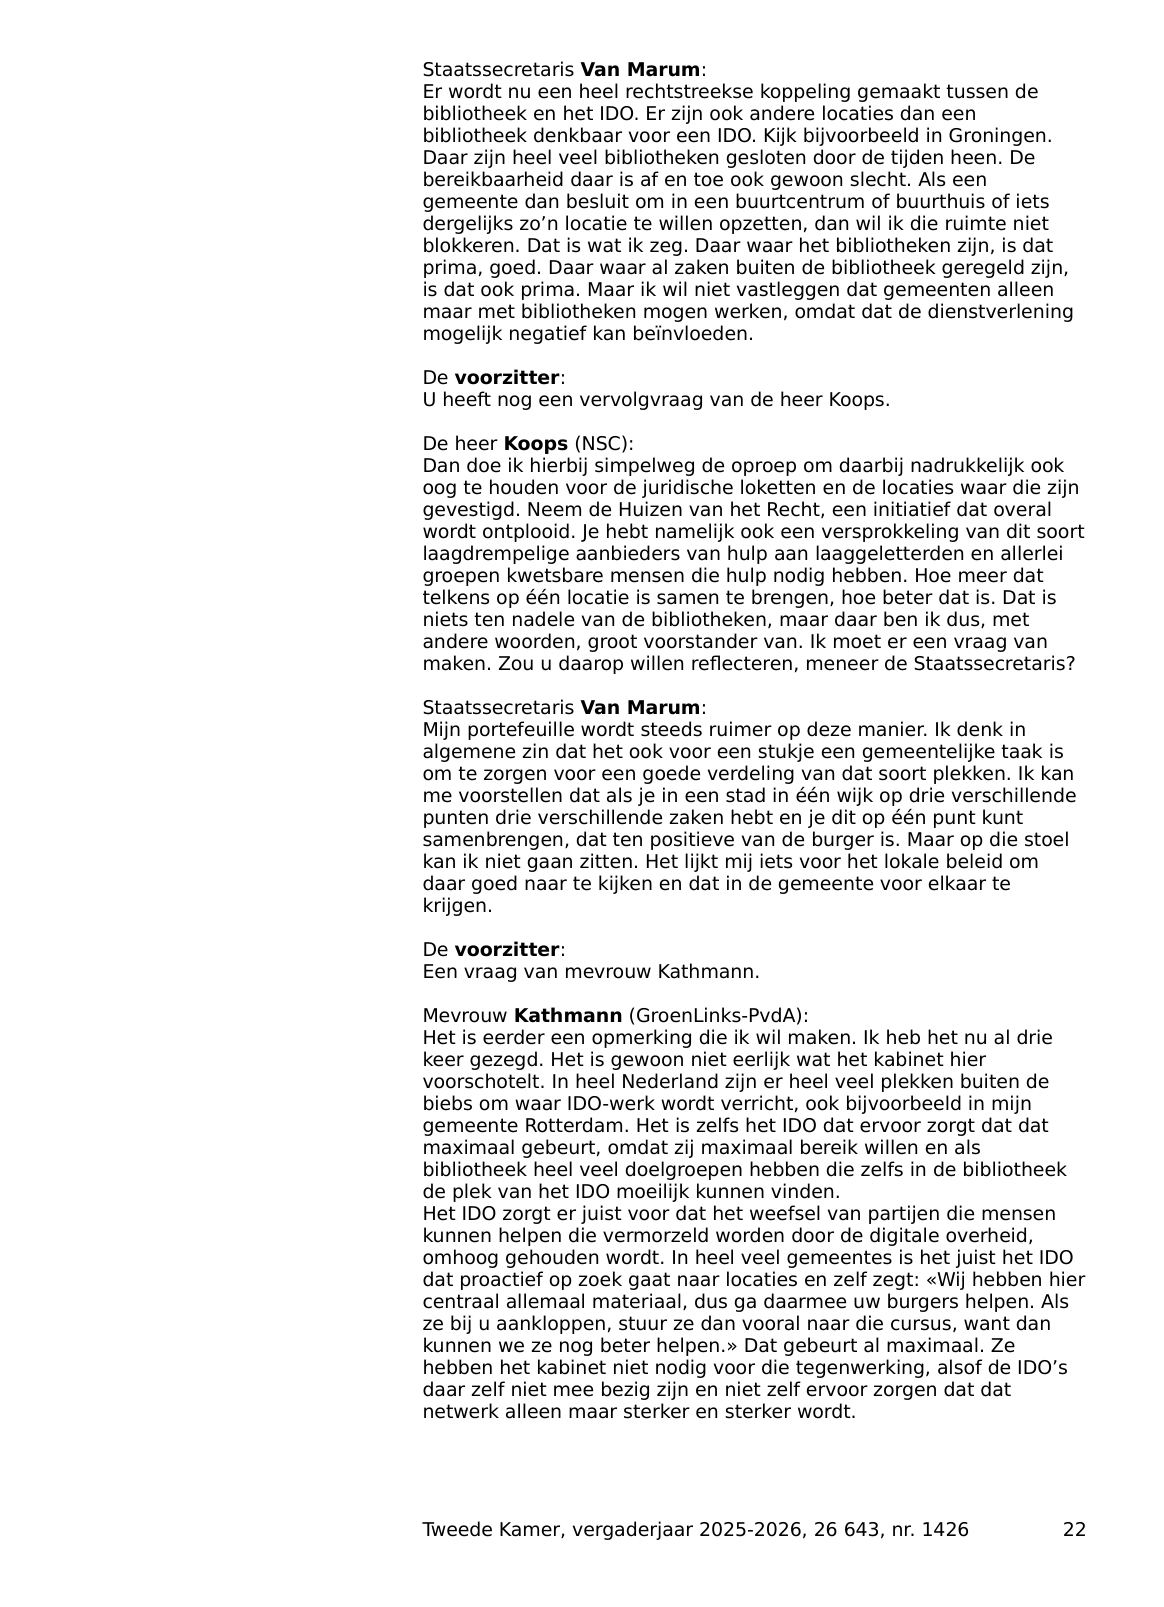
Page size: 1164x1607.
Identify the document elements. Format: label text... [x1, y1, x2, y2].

text Staatssecretaris Van Marum: [422, 697, 1087, 719]
text Mijn portefeuille wordt steeds ruimer op deze manier. Ik denk in algemene zin dat het ook voor een stukje een gemeentelijke taak is om te zorgen voor een goede verdeling van dat soort plekken. Ik kan me voorstellen dat als je in een stad in één wijk op drie verschillende punten drie verschillende zaken hebt en je dit op één punt kunt samenbrengen, dat ten positieve van de burger is. Maar op die stoel kan ik niet gaan zitten. Het lijkt mij iets voor het lokale beleid om daar goed naar te kijken en dat in de gemeente voor elkaar te krijgen. [422, 719, 1087, 917]
text De heer Koops (NSC): [422, 433, 1087, 455]
text Een vraag van mevrouw Kathmann. [422, 961, 1087, 983]
text Mevrouw Kathmann (GroenLinks-PvdA): [422, 1005, 1087, 1027]
text Dan doe ik hierbij simpelweg de oproep om daarbij nadrukkelijk ook oog te houden voor de juridische loketten en de locaties waar die zijn gevestigd. Neem de Huizen van het Recht, een initiatief dat overal wordt ontplooid. Je hebt namelijk ook een versprokkeling van dit soort laagdrempelige aanbieders van hulp aan laaggeletterden en allerlei groepen kwetsbare mensen die hulp nodig hebben. Hoe meer dat telkens op één locatie is samen te brengen, hoe beter dat is. Dat is niets ten nadele van de bibliotheken, maar daar ben ik dus, met andere woorden, groot voorstander van. Ik moet er een vraag van maken. Zou u daarop willen reflecteren, meneer de Staatssecretaris? [422, 455, 1087, 675]
text Het IDO zorgt er juist voor dat het weefsel van partijen die mensen kunnen helpen die vermorzeld worden door de digitale overheid, omhoog gehouden wordt. In heel veel gemeentes is het juist het IDO dat proactief op zoek gaat naar locaties en zelf zegt: «Wij hebben hier centraal allemaal materiaal, dus ga daarmee uw burgers helpen. Als ze bij u aankloppen, stuur ze dan vooral naar die cursus, want dan kunnen we ze nog beter helpen.» Dat gebeurt al maximaal. Ze hebben het kabinet niet nodig voor die tegenwerking, alsof de IDO’s daar zelf niet mee bezig zijn en niet zelf ervoor zorgen dat dat netwerk alleen maar sterker en sterker wordt. [422, 1203, 1087, 1423]
text Het is eerder een opmerking die ik wil maken. Ik heb het nu al drie keer gezegd. Het is gewoon niet eerlijk wat het kabinet hier voorschotelt. In heel Nederland zijn er heel veel plekken buiten de biebs om waar IDO-werk wordt verricht, ook bijvoorbeeld in mijn gemeente Rotterdam. Het is zelfs het IDO dat ervoor zorgt dat dat maximaal gebeurt, omdat zij maximaal bereik willen en als bibliotheek heel veel doelgroepen hebben die zelfs in de bibliotheek de plek van het IDO moeilijk kunnen vinden. [422, 1027, 1087, 1203]
text De voorzitter: [422, 939, 1087, 961]
text Er wordt nu een heel rechtstreekse koppeling gemaakt tussen de bibliotheek en het IDO. Er zijn ook andere locaties dan een bibliotheek denkbaar voor een IDO. Kijk bijvoorbeeld in Groningen. Daar zijn heel veel bibliotheken gesloten door de tijden heen. De bereikbaarheid daar is af en toe ook gewoon slecht. Als een gemeente dan besluit om in een buurtcentrum of buurthuis of iets dergelijks zo’n locatie te willen opzetten, dan wil ik die ruimte niet blokkeren. Dat is wat ik zeg. Daar waar het bibliotheken zijn, is dat prima, goed. Daar waar al zaken buiten de bibliotheek geregeld zijn, is dat ook prima. Maar ik wil niet vastleggen dat gemeenten alleen maar met bibliotheken mogen werken, omdat dat de dienstverlening mogelijk negatief kan beïnvloeden. [422, 81, 1087, 345]
text De voorzitter: [422, 367, 1087, 389]
text U heeft nog een vervolgvraag van de heer Koops. [422, 389, 1087, 411]
text Staatssecretaris Van Marum: [422, 59, 1087, 81]
